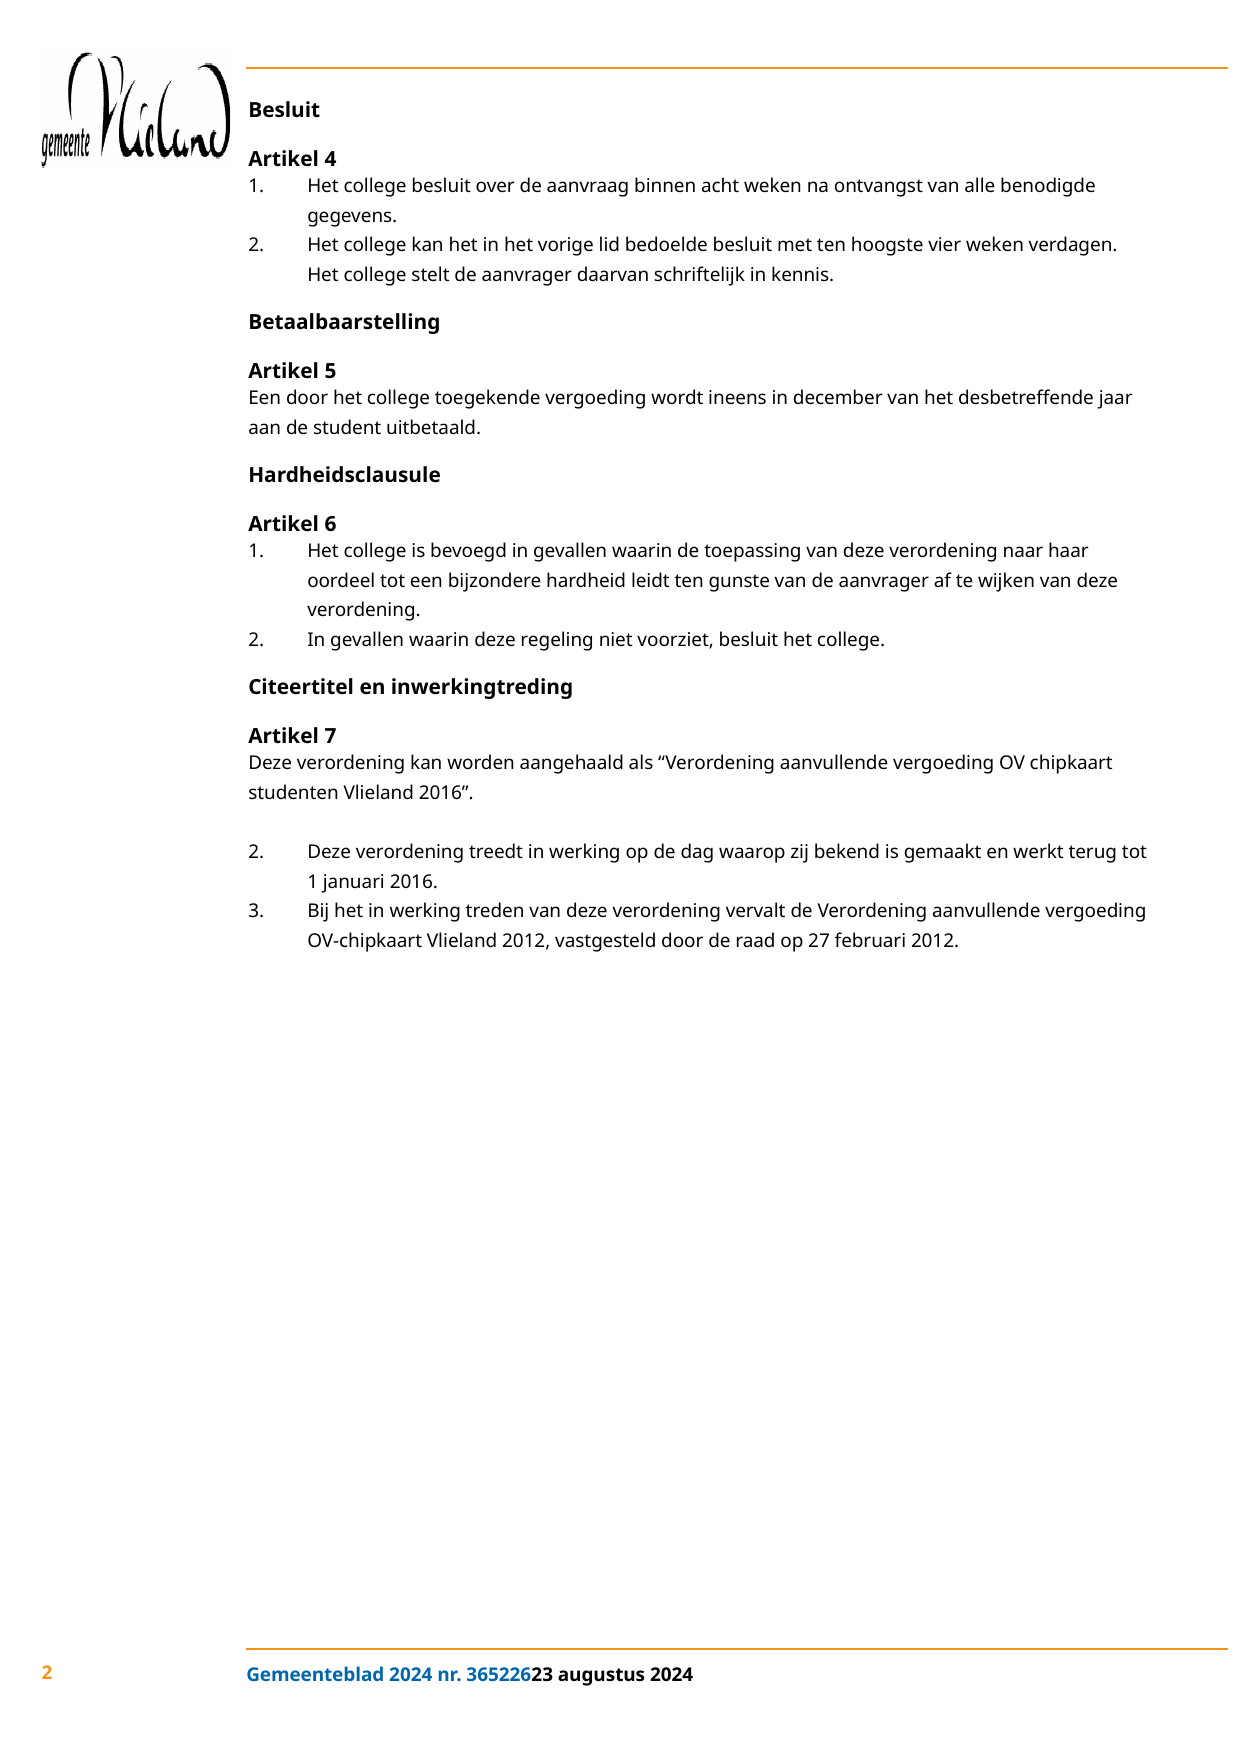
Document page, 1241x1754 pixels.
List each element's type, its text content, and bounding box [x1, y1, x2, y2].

list Het college besluit over de aanvraag binnen acht weken na ontvangst van alle benodigde gegevens. [248, 172, 1152, 228]
text Artikel 6 [248, 509, 1152, 537]
text Hardheidsclausule [248, 460, 1152, 488]
text Een door het college toegekende vergoeding wordt ineens in december van het desbetreffende jaar aan de student uitbetaald. [248, 384, 1152, 440]
list Het college kan het in het vorige lid bedoelde besluit met ten hoogste vier weken verdagen. Het college stelt de aanvrager daarvan schriftelijk in kennis. [248, 232, 1152, 287]
text Artikel 5 [248, 356, 1152, 384]
list Bij het in werking treden van deze verordening vervalt de Verordening aanvullende vergoeding OV-chipkaart Vlieland 2012, vastgesteld door de raad op 27 februari 2012. [248, 897, 1152, 953]
text Citeertitel en inwerkingtreding [248, 672, 1152, 700]
text Artikel 7 [248, 721, 1152, 749]
text Deze verordening kan worden aangehaald als “Verordening aanvullende vergoeding OV chipkaart studenten Vlieland 2016”. [248, 749, 1152, 805]
text Besluit [248, 95, 1152, 123]
list Deze verordening treedt in werking op de dag waarop zij bekend is gemaakt en werkt terug tot 1 januari 2016. [248, 838, 1152, 894]
list In gevallen waarin deze regeling niet voorziet, besluit het college. [248, 626, 1152, 652]
text Artikel 4 [248, 144, 1152, 172]
list Het college is bevoegd in gevallen waarin de toepassing van deze verordening naar haar oordeel tot een bijzondere hardheid leidt ten gunste van de aanvrager af te wijken van deze verordening. [248, 537, 1152, 622]
picture [41, 47, 231, 172]
text Betaalbaarstelling [248, 307, 1152, 335]
